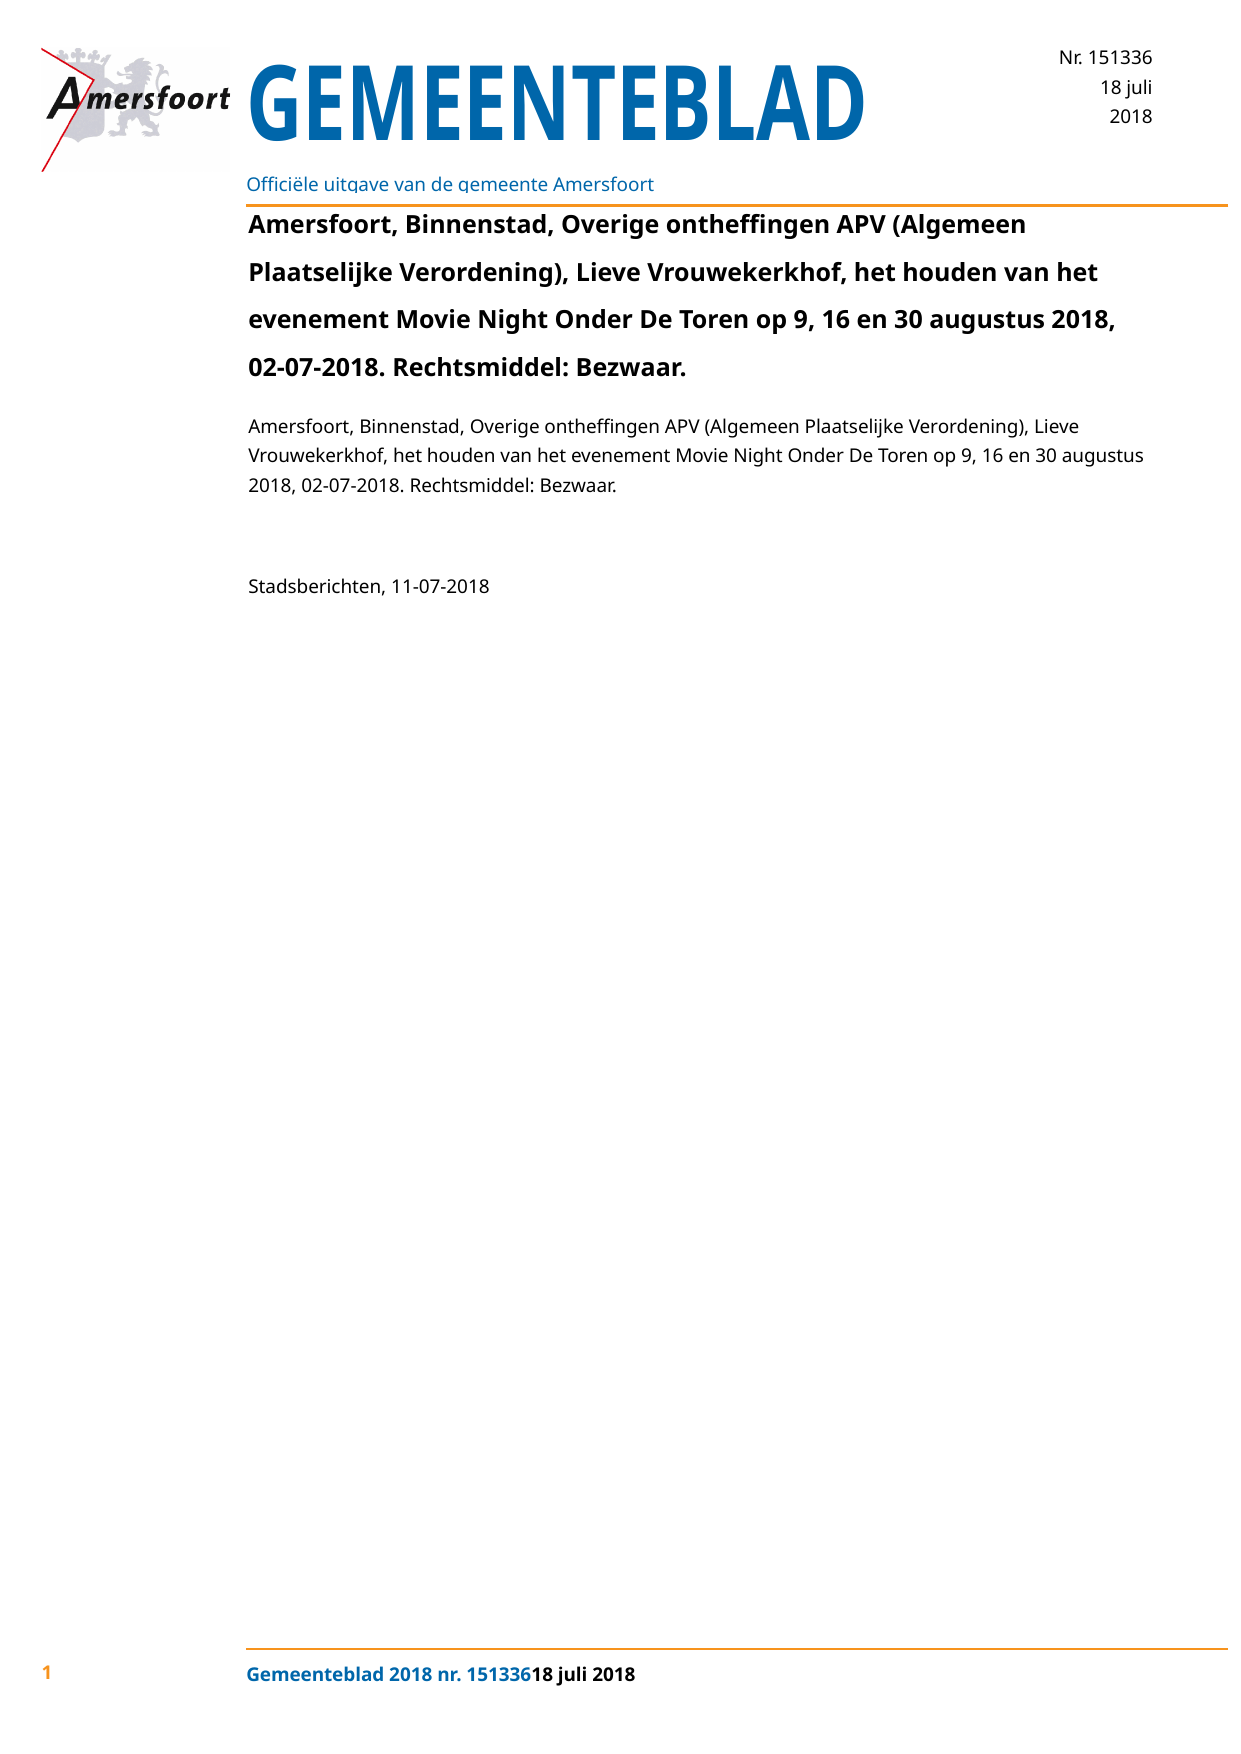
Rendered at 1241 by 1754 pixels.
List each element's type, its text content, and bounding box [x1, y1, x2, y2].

picture [41, 47, 231, 172]
text Amersfoort, Binnenstad, Overige ontheffingen APV (Algemeen Plaatselijke Verordening), Lieve Vrouwekerkhof, het houden van het evenement Movie Night Onder De Toren op 9, 16 en 30 augustus 2018, 02-07-2018. Rechtsmiddel: Bezwaar. [248, 207, 1152, 384]
text Stadsberichten, 11-07-2018 [248, 573, 1152, 599]
text Amersfoort, Binnenstad, Overige ontheffingen APV (Algemeen Plaatselijke Verordening), Lieve Vrouwekerkhof, het houden van het evenement Movie Night Onder De Toren op 9, 16 en 30 augustus 2018, 02-07-2018. Rechtsmiddel: Bezwaar. [248, 413, 1152, 498]
